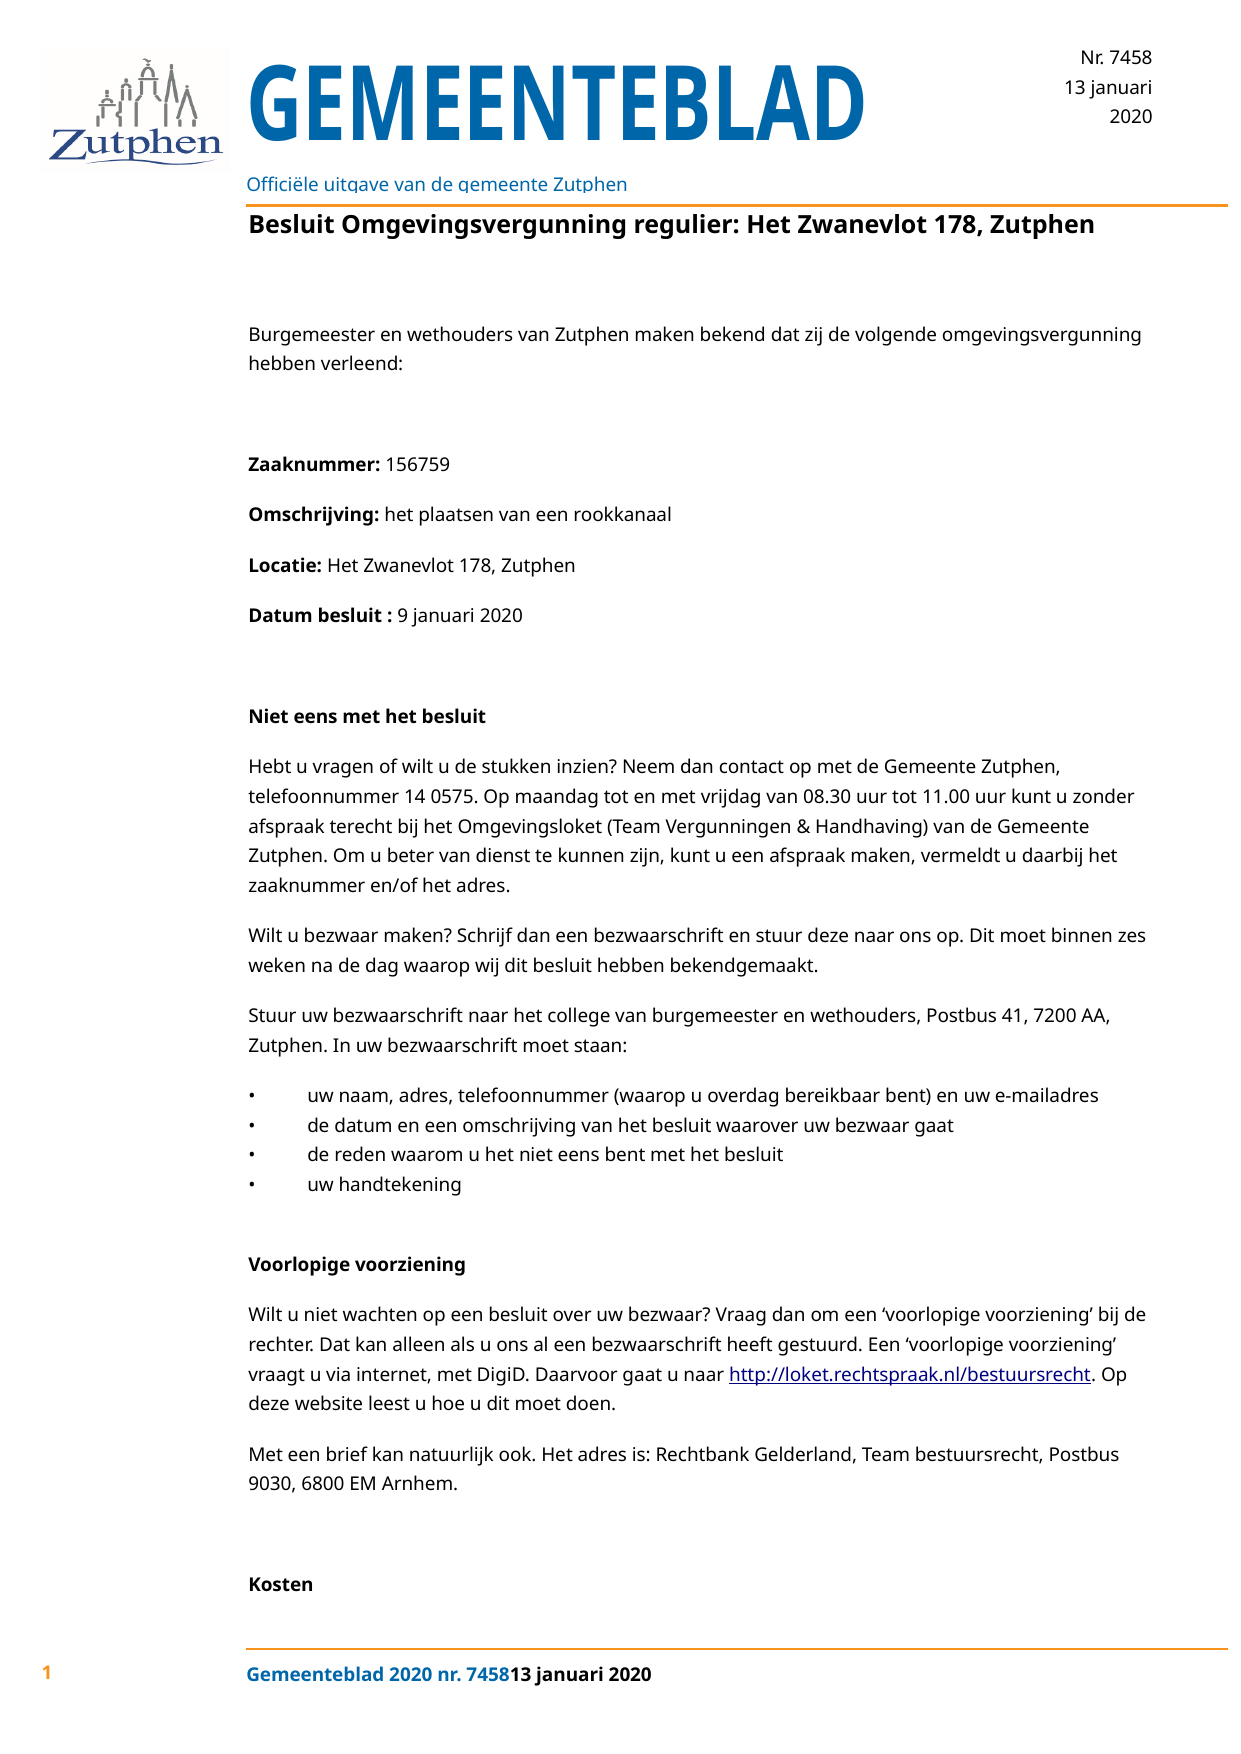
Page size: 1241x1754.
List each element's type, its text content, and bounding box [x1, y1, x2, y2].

text Stuur uw bezwaarschrift naar het college van burgemeester en wethouders, Postbus 41, 7200 AA, Zutphen. In uw bezwaarschrift moet staan: [248, 1002, 1152, 1058]
list uw naam, adres, telefoonnummer (waarop u overdag bereikbaar bent) en uw e-mailadres [248, 1082, 1152, 1108]
text Wilt u niet wachten op een besluit over uw bezwaar? Vraag dan om een ‘voorlopige voorziening’ bij de rechter. Dat kan alleen als u ons al een bezwaarschrift heeft gestuurd. Een ‘voorlopige voorziening’ vraagt u via internet, met DigiD. Daarvoor gaat u naar http://loket.rechtspraak.nl/bestuursrecht. Op deze website leest u hoe u dit moet doen. [248, 1302, 1152, 1416]
picture [41, 47, 231, 172]
text Datum besluit : 9 januari 2020 [248, 602, 1152, 628]
text Besluit Omgevingsvergunning regulier: Het Zwanevlot 178, Zutphen [248, 207, 1152, 241]
text Locatie: Het Zwanevlot 178, Zutphen [248, 552, 1152, 578]
list uw handtekening [248, 1171, 1152, 1197]
text Wilt u bezwaar maken? Schrijf dan een bezwaarschrift en stuur deze naar ons op. Dit moet binnen zes weken na de dag waarop wij dit besluit hebben bekendgemaakt. [248, 922, 1152, 978]
text Voorlopige voorziening [248, 1251, 1152, 1277]
text Zaaknummer: 156759 [248, 451, 1152, 477]
text Kosten [248, 1571, 1152, 1597]
text Omschrijving: het plaatsen van een rookkanaal [248, 502, 1152, 527]
list de datum en een omschrijving van het besluit waarover uw bezwaar gaat [248, 1112, 1152, 1138]
text Met een brief kan natuurlijk ook. Het adres is: Rechtbank Gelderland, Team bestuursrecht, Postbus 9030, 6800 EM Arnhem. [248, 1441, 1152, 1496]
text Burgemeester en wethouders van Zutphen maken bekend dat zij de volgende omgevingsvergunning hebben verleend: [248, 321, 1152, 376]
text Hebt u vragen of wilt u de stukken inzien? Neem dan contact op met de Gemeente Zutphen, telefoonnummer 14 0575. Op maandag tot en met vrijdag van 08.30 uur tot 11.00 uur kunt u zonder afspraak terecht bij het Omgevingsloket (Team Vergunningen & Handhaving) van de Gemeente Zutphen. Om u beter van dienst te kunnen zijn, kunt u een afspraak maken, vermeldt u daarbij het zaaknummer en/of het adres. [248, 754, 1152, 898]
list de reden waarom u het niet eens bent met het besluit [248, 1142, 1152, 1167]
text Niet eens met het besluit [248, 703, 1152, 729]
